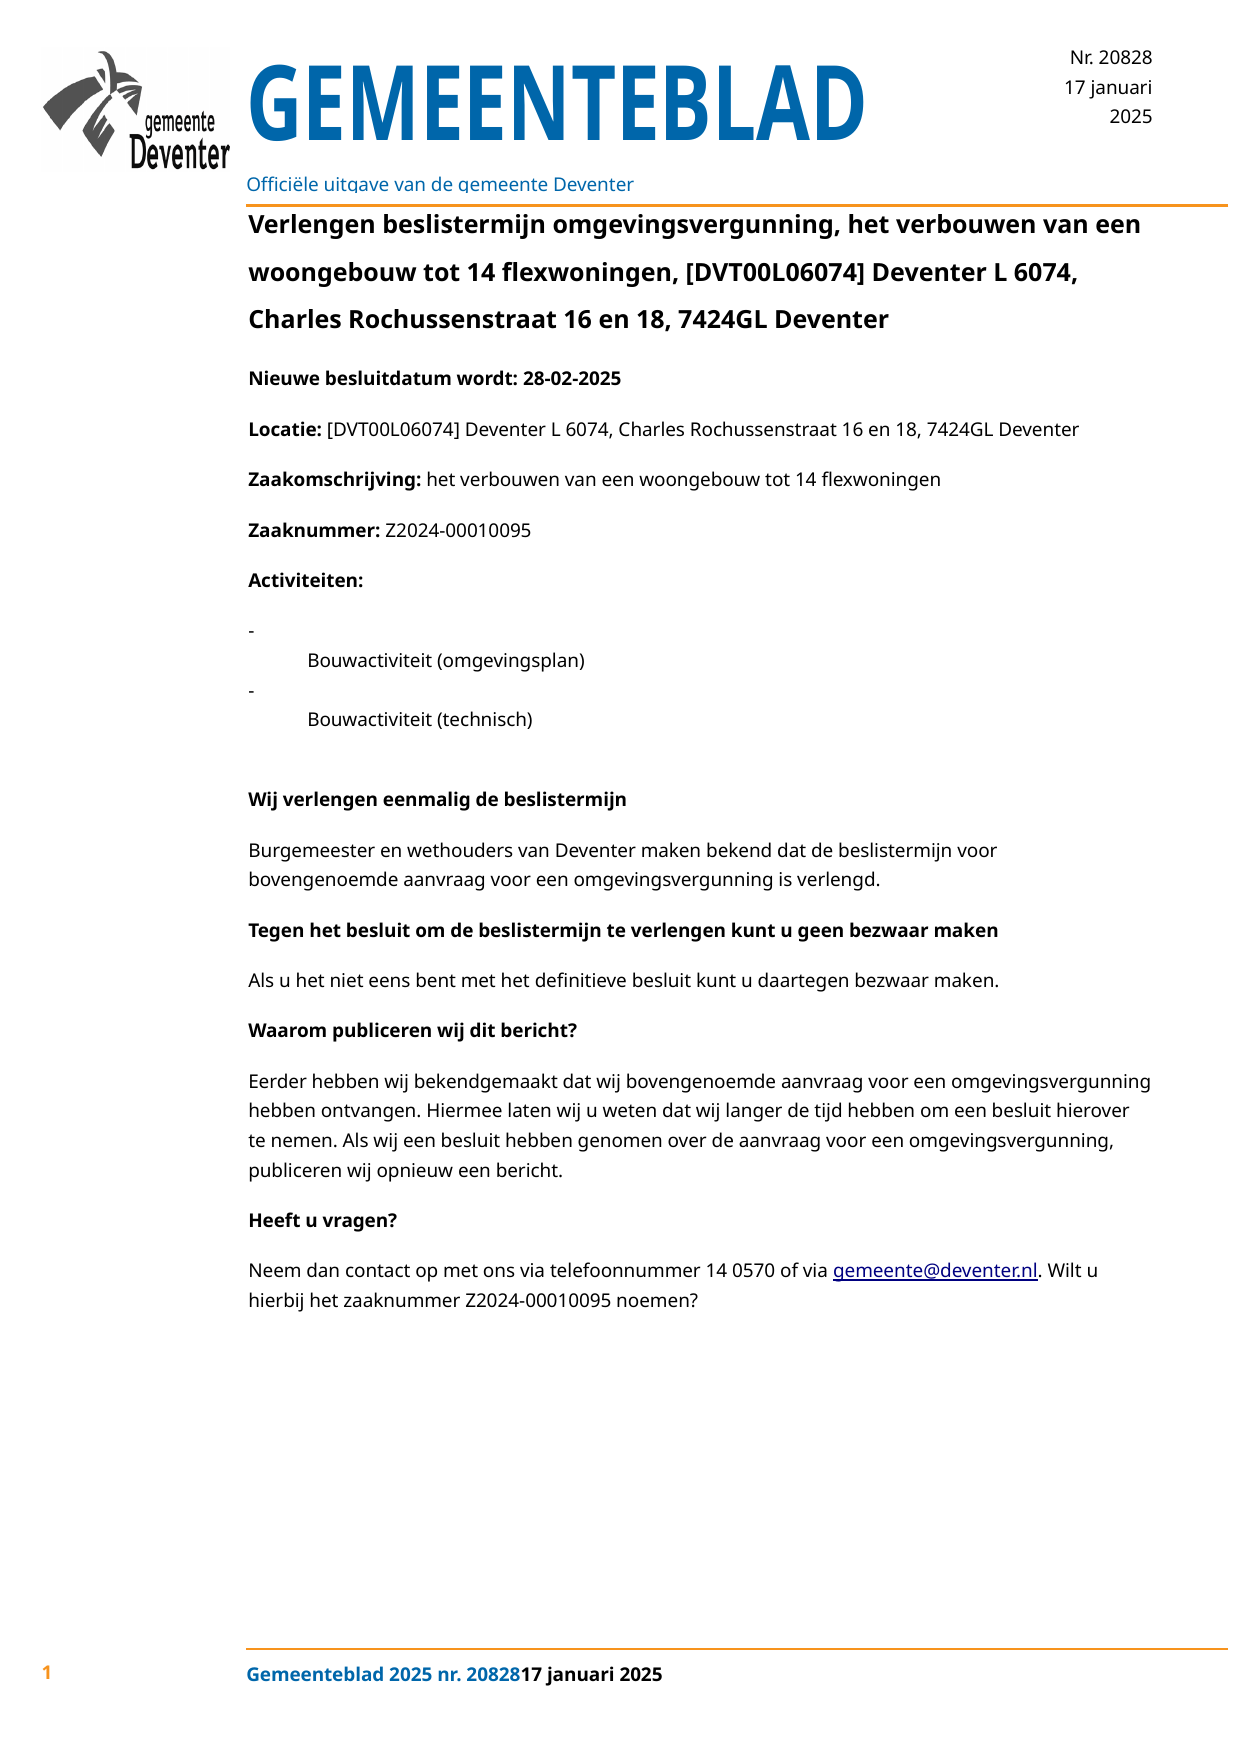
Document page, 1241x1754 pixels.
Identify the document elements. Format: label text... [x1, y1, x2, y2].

text Locatie: [DVT00L06074] Deventer L 6074, Charles Rochussenstraat 16 en 18, 7424GL Deventer [248, 416, 1152, 442]
list Bouwactiviteit (omgevingsplan) [248, 647, 1152, 673]
text Eerder hebben wij bekendgemaakt dat wij bovengenoemde aanvraag voor een omgevingsvergunning hebben ontvangen. Hiermee laten wij u weten dat wij langer de tijd hebben om een besluit hierover te nemen. Als wij een besluit hebben genomen over de aanvraag voor een omgevingsvergunning, publiceren wij opnieuw een bericht. [248, 1068, 1152, 1182]
text Zaaknummer: Z2024-00010095 [248, 517, 1152, 542]
text Wij verlengen eenmalig de beslistermijn [248, 786, 1152, 812]
text Als u het niet eens bent met het definitieve besluit kunt u daartegen bezwaar maken. [248, 967, 1152, 993]
picture [41, 47, 231, 172]
text Activiteiten: [248, 567, 1152, 593]
text Burgemeester en wethouders van Deventer maken bekend dat de beslistermijn voor bovengenoemde aanvraag voor een omgevingsvergunning is verlengd. [248, 837, 1152, 892]
text Heeft u vragen? [248, 1207, 1152, 1233]
text Tegen het besluit om de beslistermijn te verlengen kunt u geen bezwaar maken [248, 917, 1152, 942]
text Verlengen beslistermijn omgevingsvergunning, het verbouwen van een woongebouw tot 14 flexwoningen, [DVT00L06074] Deventer L 6074, Charles Rochussenstraat 16 en 18, 7424GL Deventer [248, 207, 1152, 336]
text Zaakomschrijving: het verbouwen van een woongebouw tot 14 flexwoningen [248, 466, 1152, 492]
text Neem dan contact op met ons via telefoonnummer 14 0570 of via gemeente@deventer.nl. Wilt u hierbij het zaaknummer Z2024-00010095 noemen? [248, 1258, 1152, 1313]
text Nieuwe besluitdatum wordt: 28-02-2025 [248, 366, 1152, 391]
text Waarom publiceren wij dit bericht? [248, 1018, 1152, 1043]
list Bouwactiviteit (technisch) [248, 706, 1152, 732]
